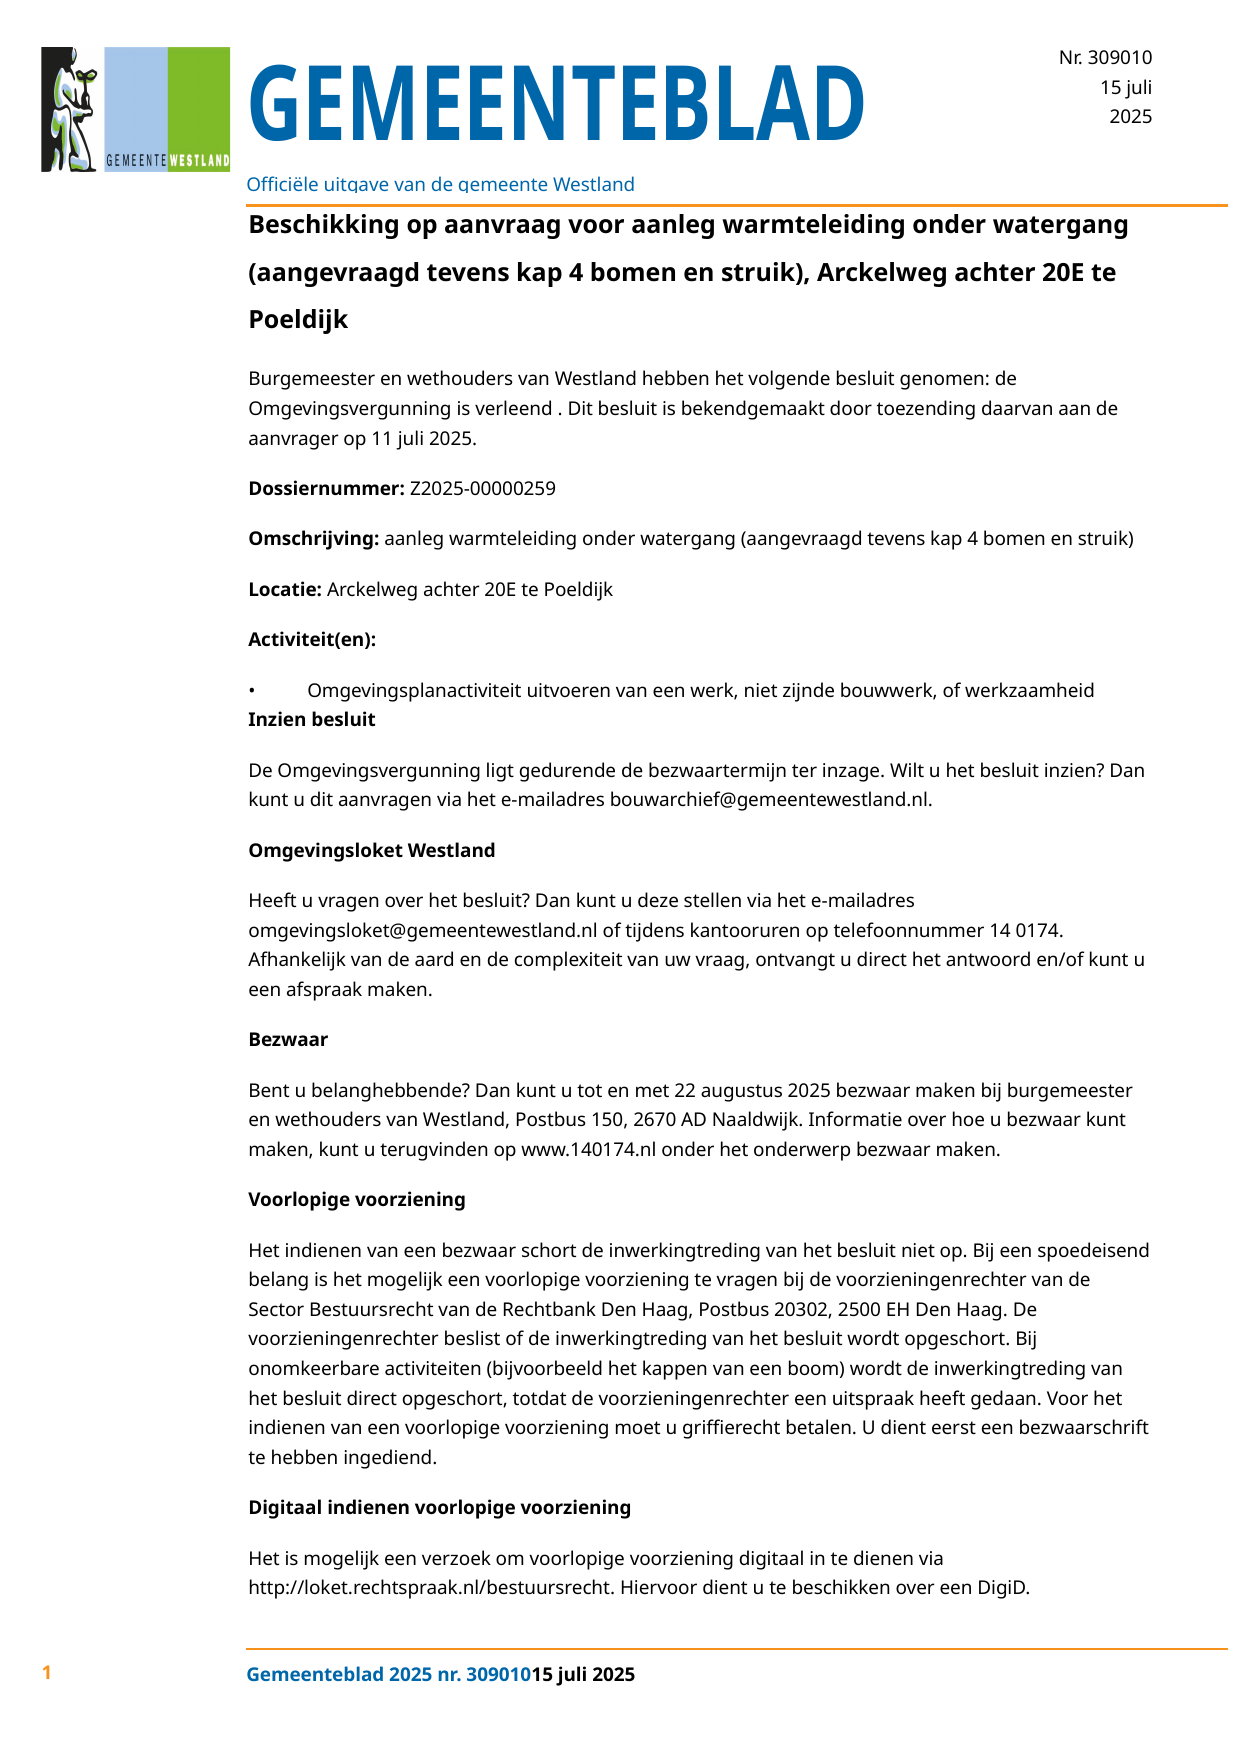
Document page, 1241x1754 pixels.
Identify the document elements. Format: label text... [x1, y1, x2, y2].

text Bezwaar [248, 1026, 1152, 1052]
text Heeft u vragen over het besluit? Dan kunt u deze stellen via het e-mailadres omgevingsloket@gemeentewestland.nl of tijdens kantooruren op telefoonnummer 14 0174. Afhankelijk van de aard en de complexiteit van uw vraag, ontvangt u direct het antwoord en/of kunt u een afspraak maken. [248, 887, 1152, 1002]
text Omgevingsloket Westland [248, 837, 1152, 862]
text Het is mogelijk een verzoek om voorlopige voorziening digitaal in te dienen via http://loket.rechtspraak.nl/bestuursrecht. Hiervoor dient u te beschikken over een DigiD. [248, 1545, 1152, 1600]
text Digitaal indienen voorlopige voorziening [248, 1494, 1152, 1520]
list Omgevingsplanactiviteit uitvoeren van een werk, niet zijnde bouwwerk, of werkzaamheid [248, 677, 1152, 702]
text Beschikking op aanvraag voor aanleg warmteleiding onder watergang (aangevraagd tevens kap 4 bomen en struik), Arckelweg achter 20E te Poeldijk [248, 207, 1152, 336]
text Locatie: Arckelweg achter 20E te Poeldijk [248, 576, 1152, 602]
text Het indienen van een bezwaar schort de inwerkingtreding van het besluit niet op. Bij een spoedeisend belang is het mogelijk een voorlopige voorziening te vragen bij de voorzieningenrechter van de Sector Bestuursrecht van de Rechtbank Den Haag, Postbus 20302, 2500 EH Den Haag. De voorzieningenrechter beslist of de inwerkingtreding van het besluit wordt opgeschort. Bij onomkeerbare activiteiten (bijvoorbeeld het kappen van een boom) wordt de inwerkingtreding van het besluit direct opgeschort, totdat de voorzieningenrechter een uitspraak heeft gedaan. Voor het indienen van een voorlopige voorziening moet u griffierecht betalen. U dient eerst een bezwaarschrift te hebben ingediend. [248, 1237, 1152, 1469]
text De Omgevingsvergunning ligt gedurende de bezwaartermijn ter inzage. Wilt u het besluit inzien? Dan kunt u dit aanvragen via het e-mailadres bouwarchief@gemeentewestland.nl. [248, 757, 1152, 812]
text Voorlopige voorziening [248, 1186, 1152, 1212]
text Activiteit(en): [248, 626, 1152, 652]
picture [41, 47, 231, 172]
text Dossiernummer: Z2025-00000259 [248, 475, 1152, 501]
text Bent u belanghebbende? Dan kunt u tot en met 22 augustus 2025 bezwaar maken bij burgemeester en wethouders van Westland, Postbus 150, 2670 AD Naaldwijk. Informatie over hoe u bezwaar kunt maken, kunt u terugvinden op www.140174.nl onder het onderwerp bezwaar maken. [248, 1077, 1152, 1162]
text Burgemeester en wethouders van Westland hebben het volgende besluit genomen: de Omgevingsvergunning is verleend . Dit besluit is bekendgemaakt door toezending daarvan aan de aanvrager op 11 juli 2025. [248, 366, 1152, 450]
text Inzien besluit [248, 706, 1152, 732]
text Omschrijving: aanleg warmteleiding onder watergang (aangevraagd tevens kap 4 bomen en struik) [248, 526, 1152, 551]
